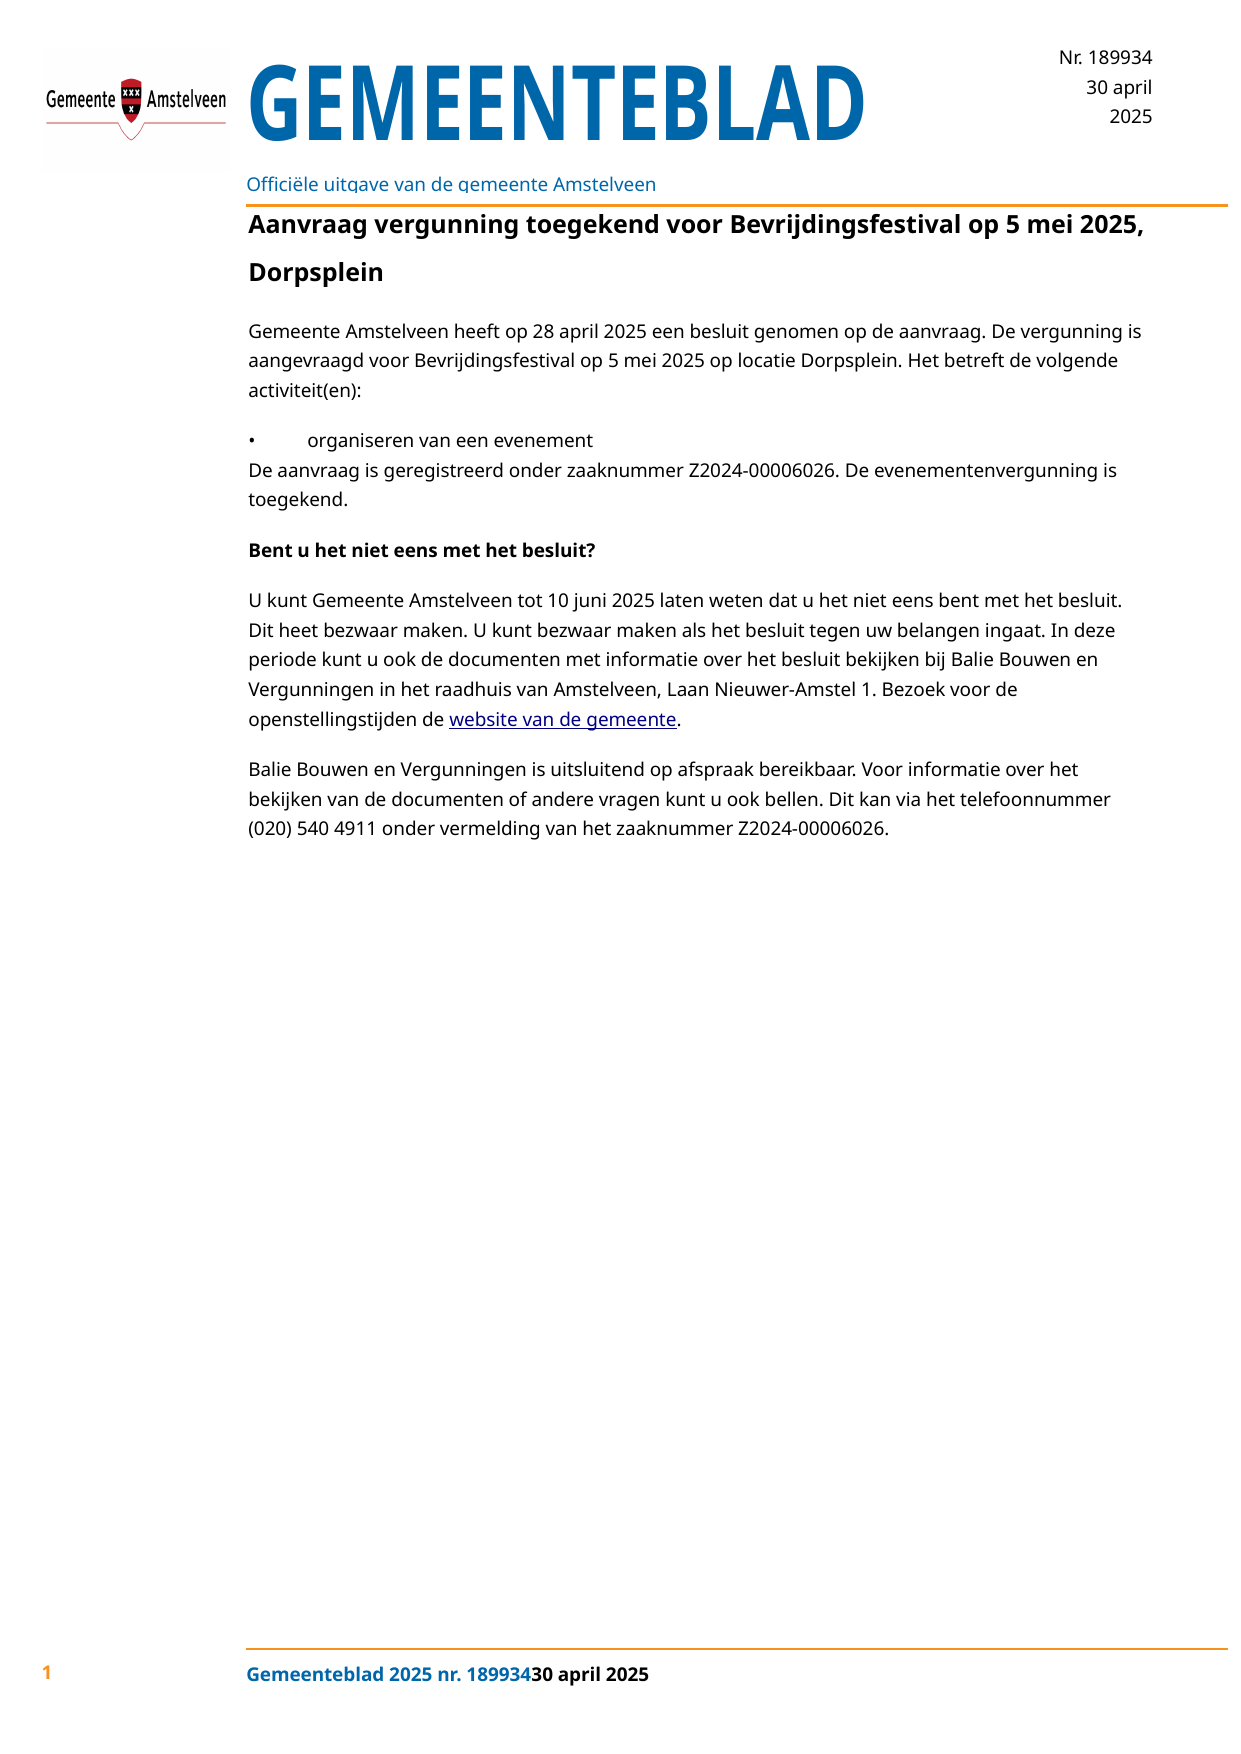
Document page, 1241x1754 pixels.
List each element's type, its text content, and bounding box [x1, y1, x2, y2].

picture [41, 47, 231, 172]
text Bent u het niet eens met het besluit? [248, 537, 1152, 563]
text Balie Bouwen en Vergunningen is uitsluitend op afspraak bereikbaar. Voor informatie over het bekijken van de documenten of andere vragen kunt u ook bellen. Dit kan via het telefoonnummer (020) 540 4911 onder vermelding van het zaaknummer Z2024-00006026. [248, 756, 1152, 841]
text U kunt Gemeente Amstelveen tot 10 juni 2025 laten weten dat u het niet eens bent met het besluit. Dit heet bezwaar maken. U kunt bezwaar maken als het besluit tegen uw belangen ingaat. In deze periode kunt u ook de documenten met informatie over het besluit bekijken bij Balie Bouwen en Vergunningen in het raadhuis van Amstelveen, Laan Nieuwer-Amstel 1. Bezoek voor de openstellingstijden de website van de gemeente. [248, 587, 1152, 732]
text De aanvraag is geregistreerd onder zaaknummer Z2024-00006026. De evenementenvergunning is toegekend. [248, 457, 1152, 512]
text Gemeente Amstelveen heeft op 28 april 2025 een besluit genomen op de aanvraag. De vergunning is aangevraagd voor Bevrijdingsfestival op 5 mei 2025 op locatie Dorpsplein. Het betreft de volgende activiteit(en): [248, 318, 1152, 403]
text Aanvraag vergunning toegekend voor Bevrijdingsfestival op 5 mei 2025, Dorpsplein [248, 207, 1152, 288]
list organiseren van een evenement [248, 427, 1152, 453]
